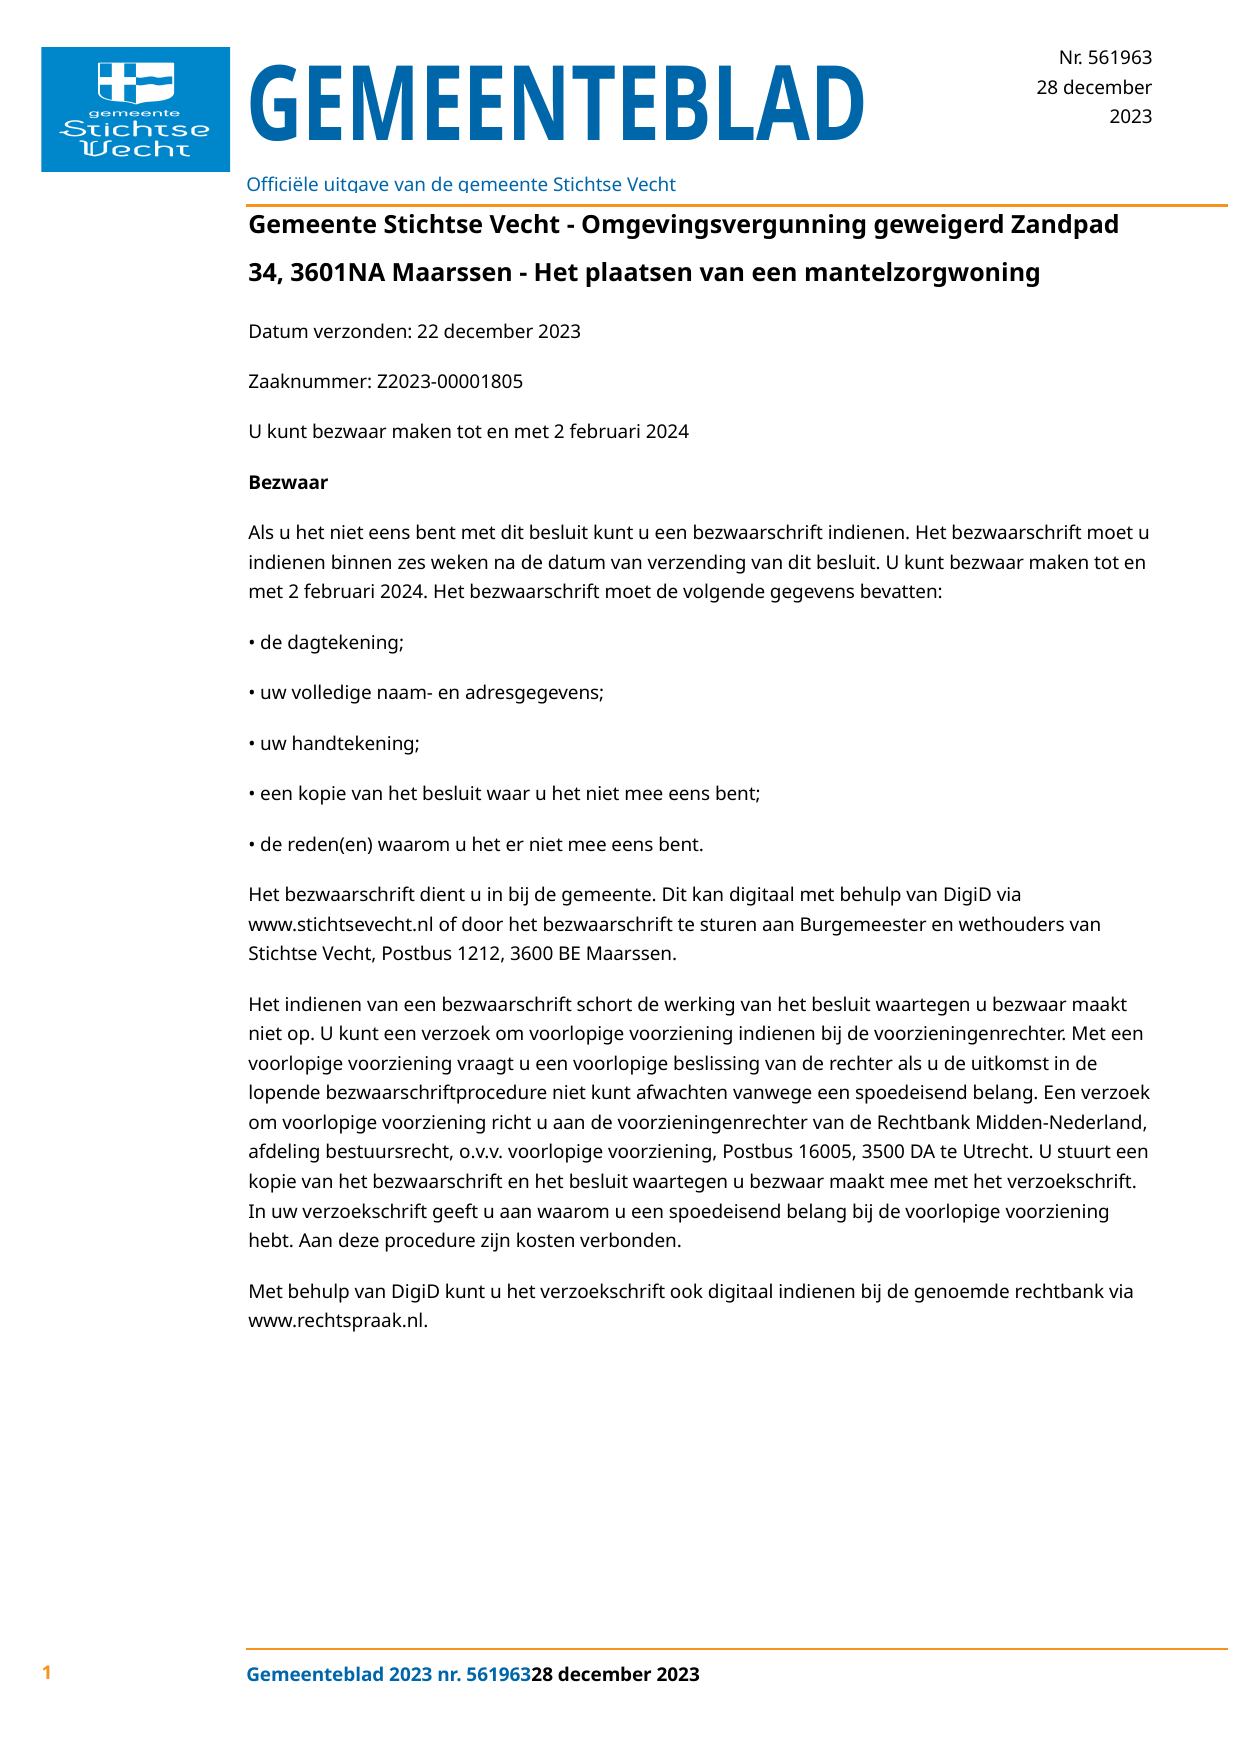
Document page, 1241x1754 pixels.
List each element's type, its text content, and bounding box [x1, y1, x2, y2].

text • uw handtekening; [248, 730, 1152, 756]
text Bezwaar [248, 469, 1152, 495]
text Gemeente Stichtse Vecht - Omgevingsvergunning geweigerd Zandpad 34, 3601NA Maarssen - Het plaatsen van een mantelzorgwoning [248, 207, 1152, 288]
text Met behulp van DigiD kunt u het verzoekschrift ook digitaal indienen bij de genoemde rechtbank via www.rechtspraak.nl. [248, 1278, 1152, 1333]
text Zaaknummer: Z2023-00001805 [248, 368, 1152, 394]
text Het bezwaarschrift dient u in bij de gemeente. Dit kan digitaal met behulp van DigiD via www.stichtsevecht.nl of door het bezwaarschrift te sturen aan Burgemeester en wethouders van Stichtse Vecht, Postbus 1212, 3600 BE Maarssen. [248, 881, 1152, 966]
text Datum verzonden: 22 december 2023 [248, 318, 1152, 344]
text • de reden(en) waarom u het er niet mee eens bent. [248, 831, 1152, 857]
text Het indienen van een bezwaarschrift schort de werking van het besluit waartegen u bezwaar maakt niet op. U kunt een verzoek om voorlopige voorziening indienen bij de voorzieningenrechter. Met een voorlopige voorziening vraagt u een voorlopige beslissing van de rechter als u de uitkomst in de lopende bezwaarschriftprocedure niet kunt afwachten vanwege een spoedeisend belang. Een verzoek om voorlopige voorziening richt u aan de voorzieningenrechter van de Rechtbank Midden-Nederland, afdeling bestuursrecht, o.v.v. voorlopige voorziening, Postbus 16005, 3500 DA te Utrecht. U stuurt een kopie van het bezwaarschrift en het besluit waartegen u bezwaar maakt mee met het verzoekschrift. In uw verzoekschrift geeft u aan waarom u een spoedeisend belang bij de voorlopige voorziening hebt. Aan deze procedure zijn kosten verbonden. [248, 991, 1152, 1253]
text • uw volledige naam- en adresgegevens; [248, 679, 1152, 705]
text Als u het niet eens bent met dit besluit kunt u een bezwaarschrift indienen. Het bezwaarschrift moet u indienen binnen zes weken na de datum van verzending van dit besluit. U kunt bezwaar maken tot en met 2 februari 2024. Het bezwaarschrift moet de volgende gegevens bevatten: [248, 519, 1152, 604]
text • de dagtekening; [248, 629, 1152, 655]
text U kunt bezwaar maken tot en met 2 februari 2024 [248, 419, 1152, 444]
picture [137, 63, 174, 103]
text • een kopie van het besluit waar u het niet mee eens bent; [248, 780, 1152, 806]
picture [99, 63, 135, 101]
